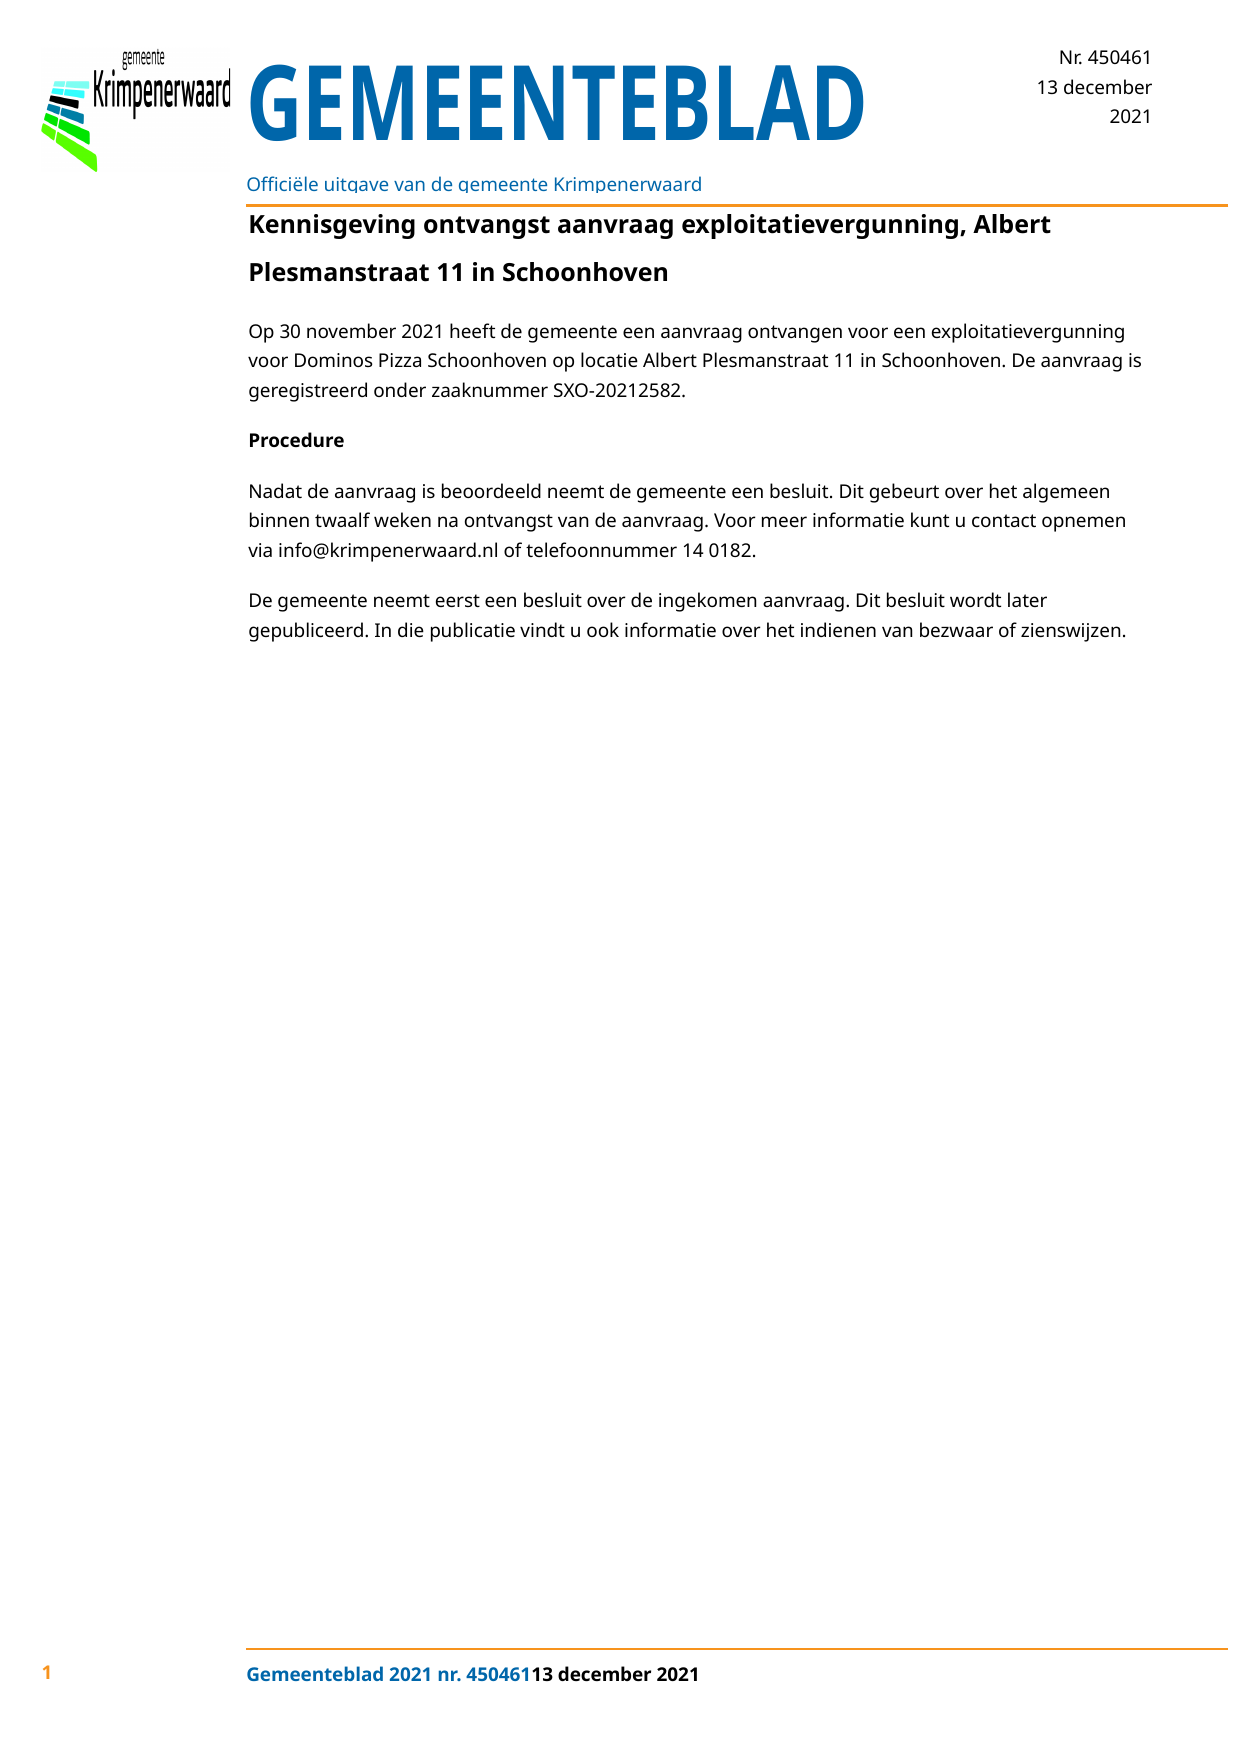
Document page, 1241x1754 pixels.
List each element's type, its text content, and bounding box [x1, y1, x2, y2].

text Op 30 november 2021 heeft de gemeente een aanvraag ontvangen voor een exploitatievergunning voor Dominos Pizza Schoonhoven op locatie Albert Plesmanstraat 11 in Schoonhoven. De aanvraag is geregistreerd onder zaaknummer SXO-20212582. [248, 318, 1152, 403]
text Nadat de aanvraag is beoordeeld neemt de gemeente een besluit. Dit gebeurt over het algemeen binnen twaalf weken na ontvangst van de aanvraag. Voor meer informatie kunt u contact opnemen via info@krimpenerwaard.nl of telefoonnummer 14 0182. [248, 478, 1152, 563]
text De gemeente neemt eerst een besluit over de ingekomen aanvraag. Dit besluit wordt later gepubliceerd. In die publicatie vindt u ook informatie over het indienen van bezwaar of zienswijzen. [248, 587, 1152, 643]
picture [41, 47, 231, 172]
text Procedure [248, 427, 1152, 453]
text Kennisgeving ontvangst aanvraag exploitatievergunning, Albert Plesmanstraat 11 in Schoonhoven [248, 207, 1152, 288]
